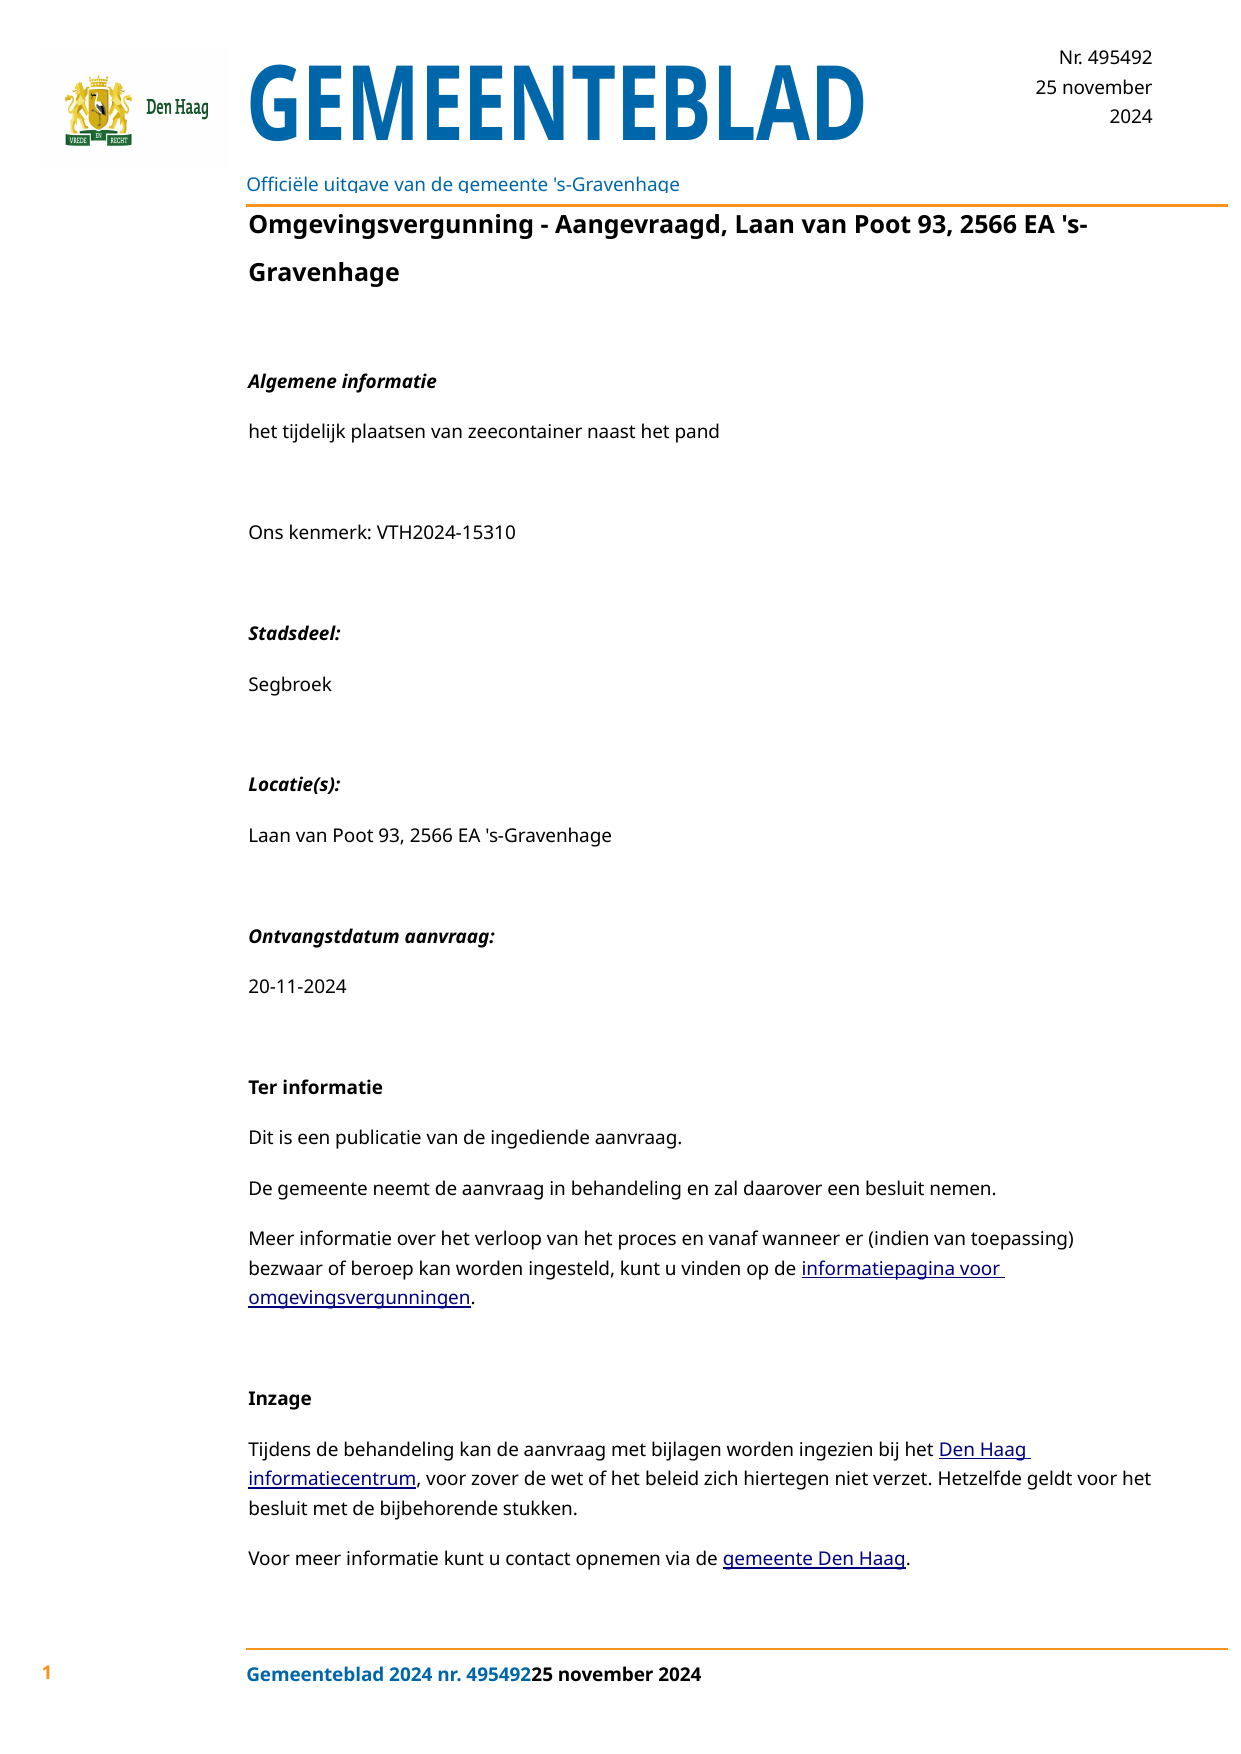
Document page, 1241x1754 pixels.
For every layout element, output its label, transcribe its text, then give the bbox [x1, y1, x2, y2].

text Ter informatie [248, 1074, 1152, 1100]
text De gemeente neemt de aanvraag in behandeling en zal daarover een besluit nemen. [248, 1175, 1152, 1201]
picture [41, 47, 231, 172]
text Omgevingsvergunning - Aangevraagd, Laan van Poot 93, 2566 EA 's-Gravenhage [248, 207, 1152, 288]
text Meer informatie over het verloop van het proces en vanaf wanneer er (indien van toepassing) bezwaar of beroep kan worden ingesteld, kunt u vinden op de informatiepagina voor omgevingsvergunningen. [248, 1225, 1152, 1310]
text Laan van Poot 93, 2566 EA 's-Gravenhage [248, 822, 1152, 848]
text Inzage [248, 1385, 1152, 1411]
text Ontvangstdatum aanvraag: [248, 923, 1152, 949]
text Stadsdeel: [248, 620, 1152, 646]
text 20-11-2024 [248, 973, 1152, 999]
text Segbroek [248, 671, 1152, 697]
text het tijdelijk plaatsen van zeecontainer naast het pand [248, 419, 1152, 444]
text Locatie(s): [248, 772, 1152, 797]
text Ons kenmerk: VTH2024-15310 [248, 519, 1152, 545]
text Algemene informatie [248, 368, 1152, 394]
text Tijdens de behandeling kan de aanvraag met bijlagen worden ingezien bij het Den Haag informatiecentrum, voor zover de wet of het beleid zich hiertegen niet verzet. Hetzelfde geldt voor het besluit met de bijbehorende stukken. [248, 1436, 1152, 1521]
text Voor meer informatie kunt u contact opnemen via de gemeente Den Haag. [248, 1545, 1152, 1571]
text Dit is een publicatie van de ingediende aanvraag. [248, 1124, 1152, 1150]
